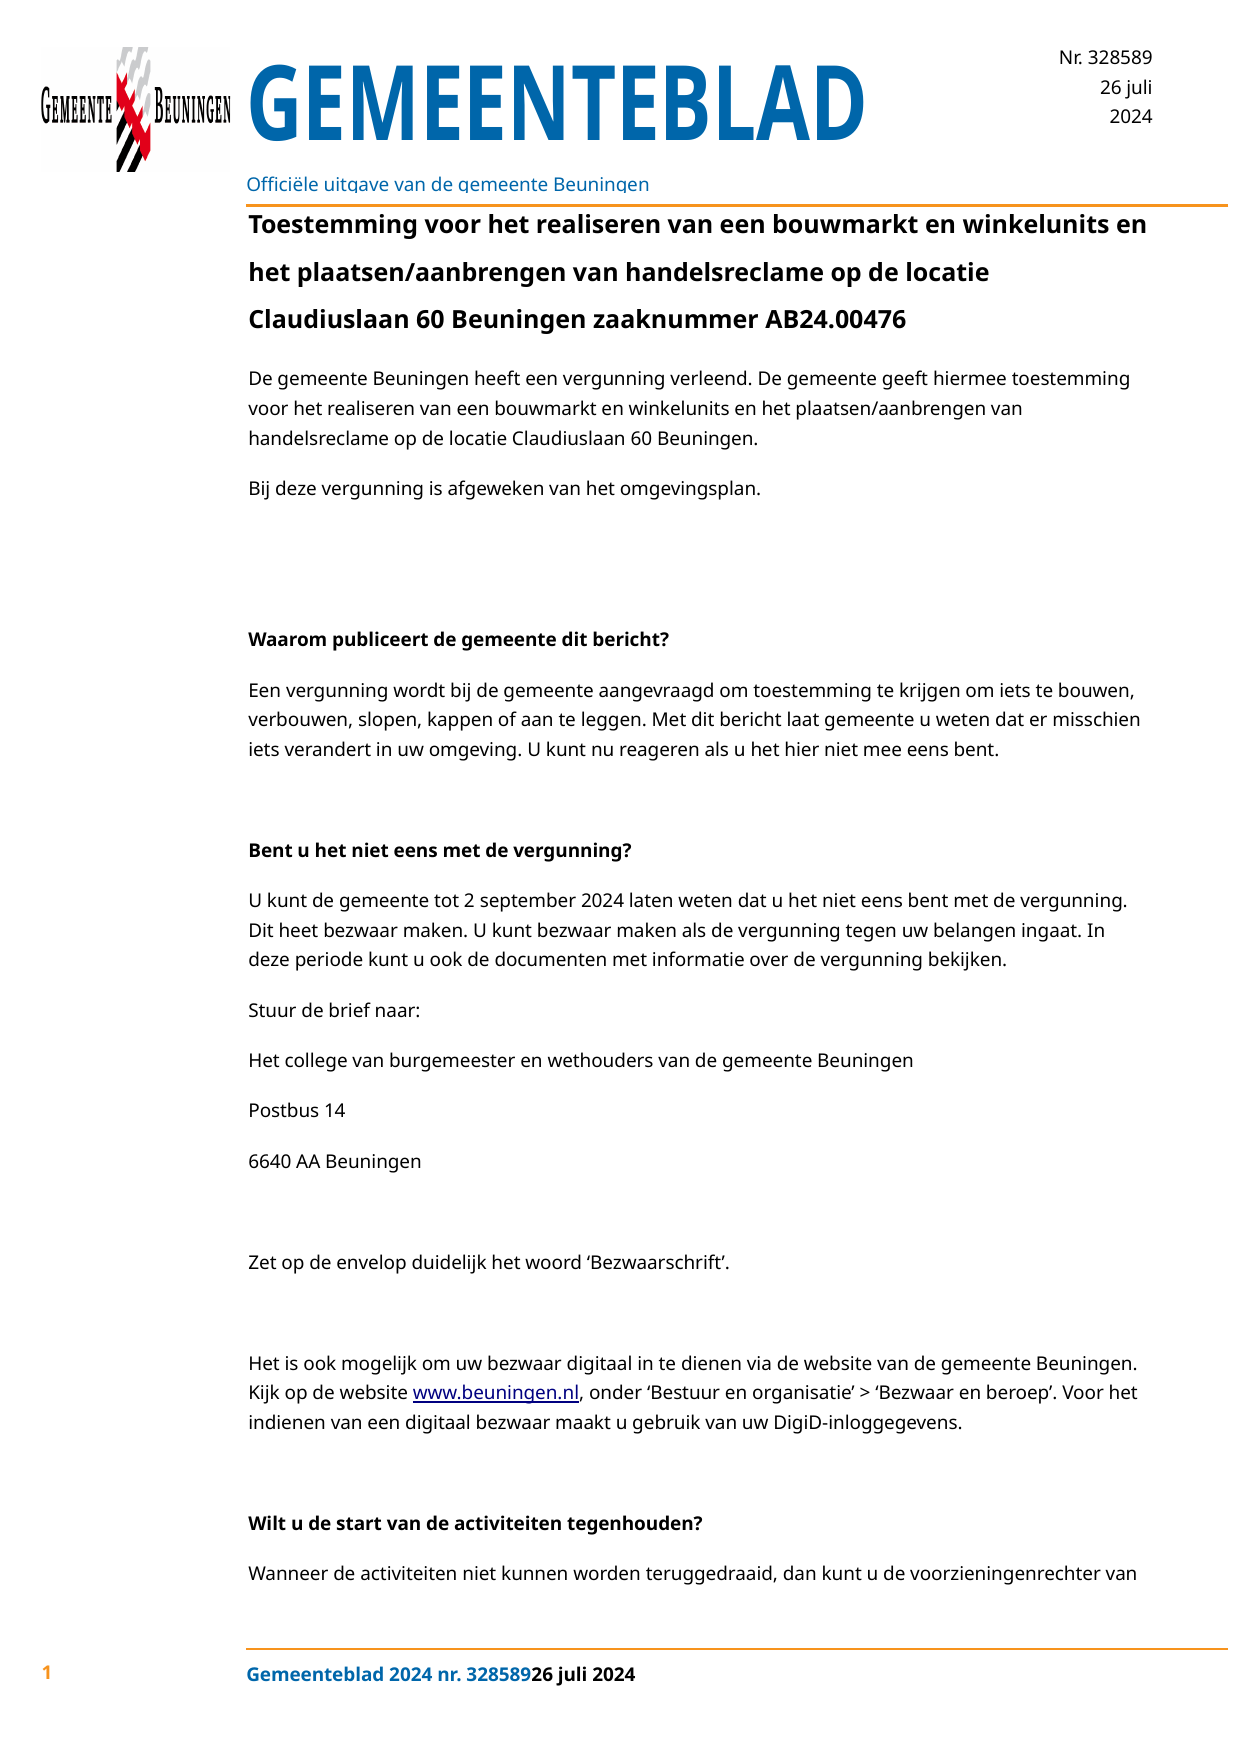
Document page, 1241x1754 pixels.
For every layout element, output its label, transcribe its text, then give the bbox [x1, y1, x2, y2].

text U kunt de gemeente tot 2 september 2024 laten weten dat u het niet eens bent met de vergunning. Dit heet bezwaar maken. U kunt bezwaar maken als de vergunning tegen uw belangen ingaat. In deze periode kunt u ook de documenten met informatie over de vergunning bekijken. [248, 887, 1152, 972]
text Het college van burgemeester en wethouders van de gemeente Beuningen [248, 1047, 1152, 1073]
text Stuur de brief naar: [248, 997, 1152, 1022]
picture [41, 47, 231, 172]
text Een vergunning wordt bij de gemeente aangevraagd om toestemming te krijgen om iets te bouwen, verbouwen, slopen, kappen of aan te leggen. Met dit bericht laat gemeente u weten dat er misschien iets verandert in uw omgeving. U kunt nu reageren als u het hier niet mee eens bent. [248, 677, 1152, 762]
text 6640 AA Beuningen [248, 1148, 1152, 1174]
text Het is ook mogelijk om uw bezwaar digitaal in te dienen via de website van de gemeente Beuningen. Kijk op de website www.beuningen.nl, onder ‘Bestuur en organisatie’ > ‘Bezwaar en beroep’. Voor het indienen van een digitaal bezwaar maakt u gebruik van uw DigiD-inloggegevens. [248, 1350, 1152, 1434]
text Postbus 14 [248, 1098, 1152, 1123]
text Wilt u de start van de activiteiten tegenhouden? [248, 1510, 1152, 1535]
text Toestemming voor het realiseren van een bouwmarkt en winkelunits en het plaatsen/aanbrengen van handelsreclame op de locatie Claudiuslaan 60 Beuningen zaaknummer AB24.00476 [248, 207, 1152, 336]
text Bent u het niet eens met de vergunning? [248, 837, 1152, 862]
text Bij deze vergunning is afgeweken van het omgevingsplan. [248, 475, 1152, 501]
text Waarom publiceert de gemeente dit bericht? [248, 626, 1152, 652]
text De gemeente Beuningen heeft een vergunning verleend. De gemeente geeft hiermee toestemming voor het realiseren van een bouwmarkt en winkelunits en het plaatsen/aanbrengen van handelsreclame op de locatie Claudiuslaan 60 Beuningen. [248, 366, 1152, 450]
text Zet op de envelop duidelijk het woord ‘Bezwaarschrift’. [248, 1249, 1152, 1274]
text Wanneer de activiteiten niet kunnen worden teruggedraaid, dan kunt u de voorzieningenrechter van [248, 1560, 1152, 1586]
